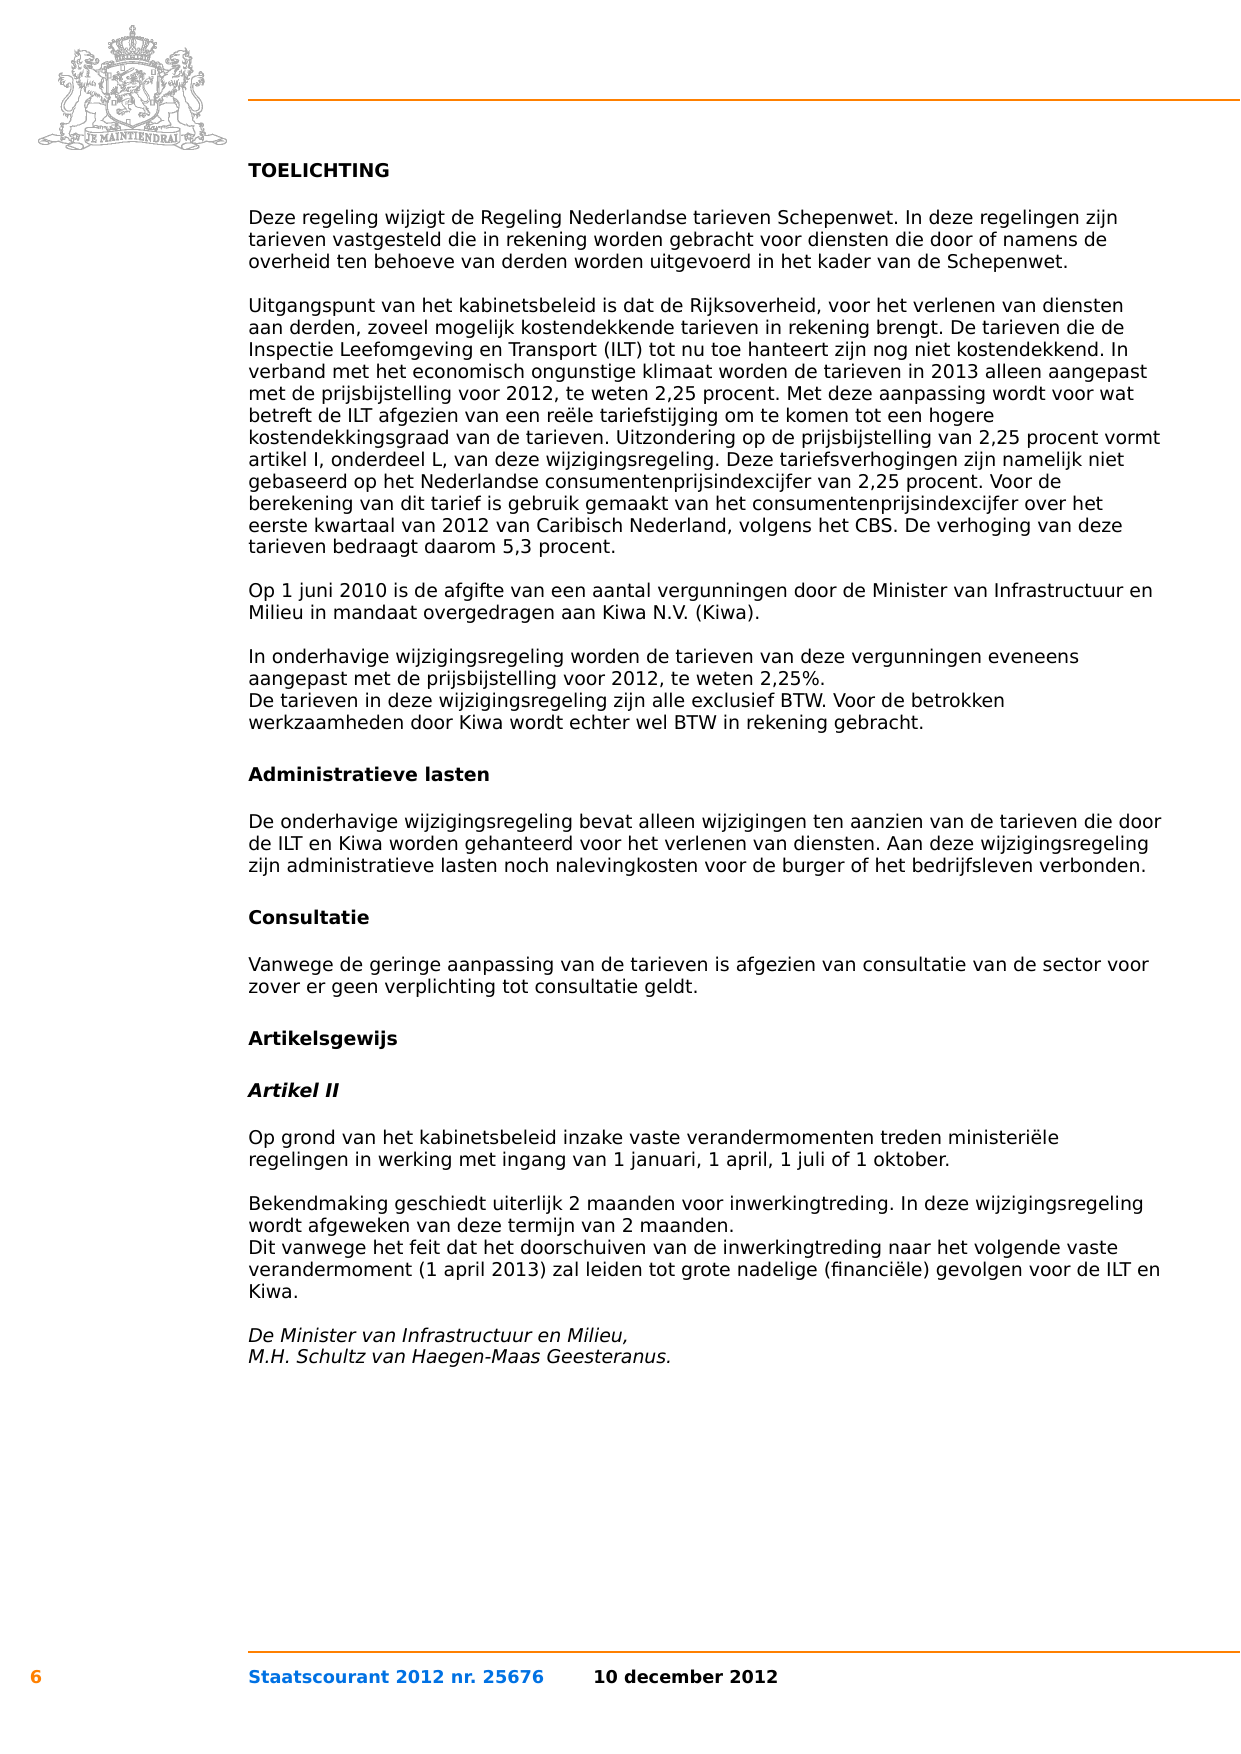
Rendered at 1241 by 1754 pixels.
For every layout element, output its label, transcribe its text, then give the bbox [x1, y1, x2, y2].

subtitle Artikelsgewijs [248, 1028, 1163, 1050]
subtitle TOELICHTING [248, 160, 1163, 182]
picture [38, 25, 227, 150]
text Deze regeling wijzigt de Regeling Nederlandse tarieven Schepenwet. In deze regelingen zijn tarieven vastgesteld die in rekening worden gebracht voor diensten die door of namens de overheid ten behoeve van derden worden uitgevoerd in het kader van de Schepenwet. [248, 207, 1163, 273]
text Dit vanwege het feit dat het doorschuiven van de inwerkingtreding naar het volgende vaste verandermoment (1 april 2013) zal leiden tot grote nadelige (financiële) gevolgen voor de ILT en Kiwa. [248, 1237, 1163, 1303]
text De onderhavige wijzigingsregeling bevat alleen wijzigingen ten aanzien van de tarieven die door de ILT en Kiwa worden gehanteerd voor het verlenen van diensten. Aan deze wijzigingsregeling zijn administratieve lasten noch nalevingkosten voor de burger of het bedrijfsleven verbonden. [248, 811, 1163, 877]
text Vanwege de geringe aanpassing van de tarieven is afgezien van consultatie van de sector voor zover er geen verplichting tot consultatie geldt. [248, 954, 1163, 998]
text Uitgangspunt van het kabinetsbeleid is dat de Rijksoverheid, voor het verlenen van diensten aan derden, zoveel mogelijk kostendekkende tarieven in rekening brengt. De tarieven die de Inspectie Leefomgeving en Transport (ILT) tot nu toe hanteert zijn nog niet kostendekkend. In verband met het economisch ongunstige klimaat worden de tarieven in 2013 alleen aangepast met de prijsbijstelling voor 2012, te weten 2,25 procent. Met deze aanpassing wordt voor wat betreft de ILT afgezien van een reële tariefstijging om te komen tot een hogere kostendekkingsgraad van de tarieven. Uitzondering op de prijsbijstelling van 2,25 procent vormt artikel I, onderdeel L, van deze wijzigingsregeling. Deze tariefsverhogingen zijn namelijk niet gebaseerd op het Nederlandse consumentenprijsindexcijfer van 2,25 procent. Voor de berekening van dit tarief is gebruik gemaakt van het consumentenprijsindexcijfer over het eerste kwartaal van 2012 van Caribisch Nederland, volgens het CBS. De verhoging van deze tarieven bedraagt daarom 5,3 procent. [248, 295, 1163, 558]
subtitle Consultatie [248, 907, 1163, 929]
subtitle Administratieve lasten [248, 764, 1163, 786]
subtitle Artikel II [248, 1080, 1163, 1102]
text In onderhavige wijzigingsregeling worden de tarieven van deze vergunningen eveneens aangepast met de prijsbijstelling voor 2012, te weten 2,25%. [248, 646, 1163, 690]
text Op 1 juni 2010 is de afgifte van een aantal vergunningen door de Minister van Infrastructuur en Milieu in mandaat overgedragen aan Kiwa N.V. (Kiwa). [248, 580, 1163, 624]
text De tarieven in deze wijzigingsregeling zijn alle exclusief BTW. Voor de betrokken werkzaamheden door Kiwa wordt echter wel BTW in rekening gebracht. [248, 690, 1163, 734]
text De Minister van Infrastructuur en Milieu, M.H. Schultz van Haegen-Maas Geesteranus. [248, 1324, 1163, 1368]
text Op grond van het kabinetsbeleid inzake vaste verandermomenten treden ministeriële regelingen in werking met ingang van 1 januari, 1 april, 1 juli of 1 oktober. [248, 1127, 1163, 1171]
text Bekendmaking geschiedt uiterlijk 2 maanden voor inwerkingtreding. In deze wijzigingsregeling wordt afgeweken van deze termijn van 2 maanden. [248, 1193, 1163, 1237]
